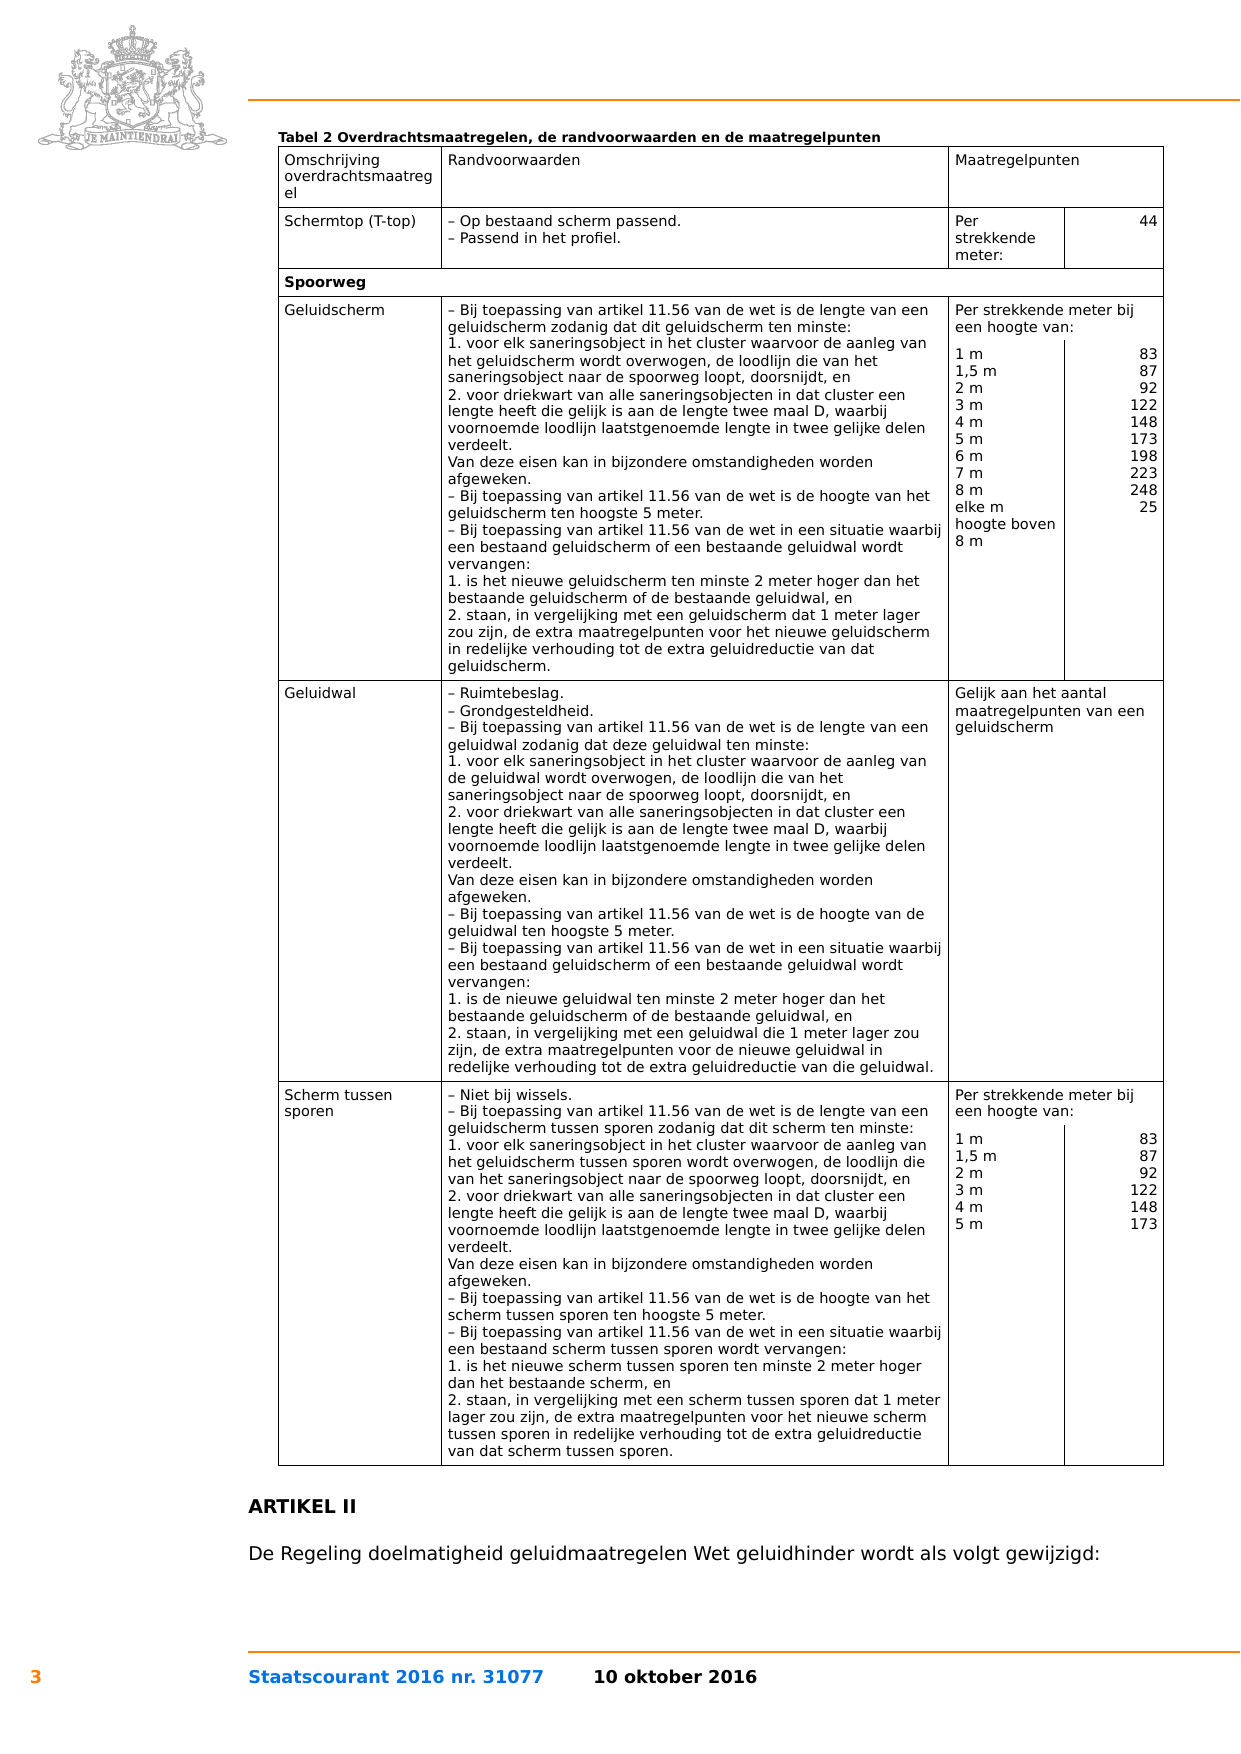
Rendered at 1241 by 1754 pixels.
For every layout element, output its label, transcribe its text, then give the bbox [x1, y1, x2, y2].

table_cell – Op bestaand scherm passend. – Passend in het profiel. [442, 208, 948, 268]
table_cell Per strekkende meter: [949, 208, 1064, 268]
table_cell 1 m 1,5 m 2 m 3 m 4 m 5 m [949, 1125, 1064, 1464]
subtitle ARTIKEL II [248, 1496, 1163, 1518]
table_cell – Ruimtebeslag. – Grondgesteldheid. – Bij toepassing van artikel 11.56 van de wet is de lengte van een geluidwal zodanig dat deze geluidwal ten minste: 1. voor elk saneringsobject in het cluster waarvoor de aanleg van de geluidwal wordt overwogen, de loodlijn die van het saneringsobject naar de spoorweg loopt, doorsnijdt, en 2. voor driekwart van alle saneringsobjecten in dat cluster een lengte heeft die gelijk is aan de lengte twee maal D, waarbij voornoemde loodlijn laatstgenoemde lengte in twee gelijke delen verdeelt. Van deze eisen kan in bijzondere omstandigheden worden afgeweken. – Bij toepassing van artikel 11.56 van de wet is de hoogte van de geluidwal ten hoogste 5 meter. – Bij toepassing van artikel 11.56 van de wet in een situatie waarbij een bestaand geluidscherm of een bestaande geluidwal wordt vervangen: 1. is de nieuwe geluidwal ten minste 2 meter hoger dan het bestaande geluidscherm of de bestaande geluidwal, en 2. staan, in vergelijking met een geluidwal die 1 meter lager zou zijn, de extra maatregelpunten voor de nieuwe geluidwal in redelijke verhouding tot de extra geluidreductie van die geluidwal. [442, 681, 948, 1081]
table_cell 44 [1065, 208, 1163, 268]
table_cell – Bij toepassing van artikel 11.56 van de wet is de lengte van een geluidscherm zodanig dat dit geluidscherm ten minste: 1. voor elk saneringsobject in het cluster waarvoor de aanleg van het geluidscherm wordt overwogen, de loodlijn die van het saneringsobject naar de spoorweg loopt, doorsnijdt, en 2. voor driekwart van alle saneringsobjecten in dat cluster een lengte heeft die gelijk is aan de lengte twee maal D, waarbij voornoemde loodlijn laatstgenoemde lengte in twee gelijke delen verdeelt. Van deze eisen kan in bijzondere omstandigheden worden afgeweken. – Bij toepassing van artikel 11.56 van de wet is de hoogte van het geluidscherm ten hoogste 5 meter. – Bij toepassing van artikel 11.56 van de wet in een situatie waarbij een bestaand geluidscherm of een bestaande geluidwal wordt vervangen: 1. is het nieuwe geluidscherm ten minste 2 meter hoger dan het bestaande geluidscherm of de bestaande geluidwal, en 2. staan, in vergelijking met een geluidscherm dat 1 meter lager zou zijn, de extra maatregelpunten voor het nieuwe geluidscherm in redelijke verhouding tot de extra geluidreductie van dat geluidscherm. [442, 297, 948, 680]
table_cell 83 87 92 122 148 173 [1065, 1125, 1163, 1464]
table_header Tabel 2 Overdrachtsmaatregelen, de randvoorwaarden en de maatregelpunten [278, 130, 1163, 146]
table_cell 83 87 92 122 148 173 198 223 248 25 [1065, 340, 1163, 680]
table_cell Per strekkende meter bij een hoogte van: [949, 1082, 1163, 1125]
table_cell Per strekkende meter bij een hoogte van: [949, 297, 1163, 340]
table_cell Geluidwal [279, 681, 441, 1081]
table_cell Maatregelpunten [949, 147, 1163, 207]
table_cell Scherm tussen sporen [279, 1082, 441, 1464]
table_cell Gelijk aan het aantal maatregelpunten van een geluidscherm [949, 681, 1163, 1081]
table_cell Randvoorwaarden [442, 147, 948, 207]
table_cell Spoorweg [279, 269, 1163, 296]
table_cell 1 m 1,5 m 2 m 3 m 4 m 5 m 6 m 7 m 8 m elke m hoogte boven 8 m [949, 340, 1064, 680]
picture [38, 25, 227, 150]
text De Regeling doelmatigheid geluidmaatregelen Wet geluidhinder wordt als volgt gewijzigd: [248, 1543, 1163, 1564]
table_cell Geluidscherm [279, 297, 441, 680]
table_cell – Niet bij wissels. – Bij toepassing van artikel 11.56 van de wet is de lengte van een geluidscherm tussen sporen zodanig dat dit scherm ten minste: 1. voor elk saneringsobject in het cluster waarvoor de aanleg van het geluidscherm tussen sporen wordt overwogen, de loodlijn die van het saneringsobject naar de spoorweg loopt, doorsnijdt, en 2. voor driekwart van alle saneringsobjecten in dat cluster een lengte heeft die gelijk is aan de lengte twee maal D, waarbij voornoemde loodlijn laatstgenoemde lengte in twee gelijke delen verdeelt. Van deze eisen kan in bijzondere omstandigheden worden afgeweken. – Bij toepassing van artikel 11.56 van de wet is de hoogte van het scherm tussen sporen ten hoogste 5 meter. – Bij toepassing van artikel 11.56 van de wet in een situatie waarbij een bestaand scherm tussen sporen wordt vervangen: 1. is het nieuwe scherm tussen sporen ten minste 2 meter hoger dan het bestaande scherm, en 2. staan, in vergelijking met een scherm tussen sporen dat 1 meter lager zou zijn, de extra maatregelpunten voor het nieuwe scherm tussen sporen in redelijke verhouding tot de extra geluidreductie van dat scherm tussen sporen. [442, 1082, 948, 1464]
table_cell Schermtop (T-top) [279, 208, 441, 268]
table_cell Omschrijving overdrachtsmaatregel [279, 147, 441, 207]
